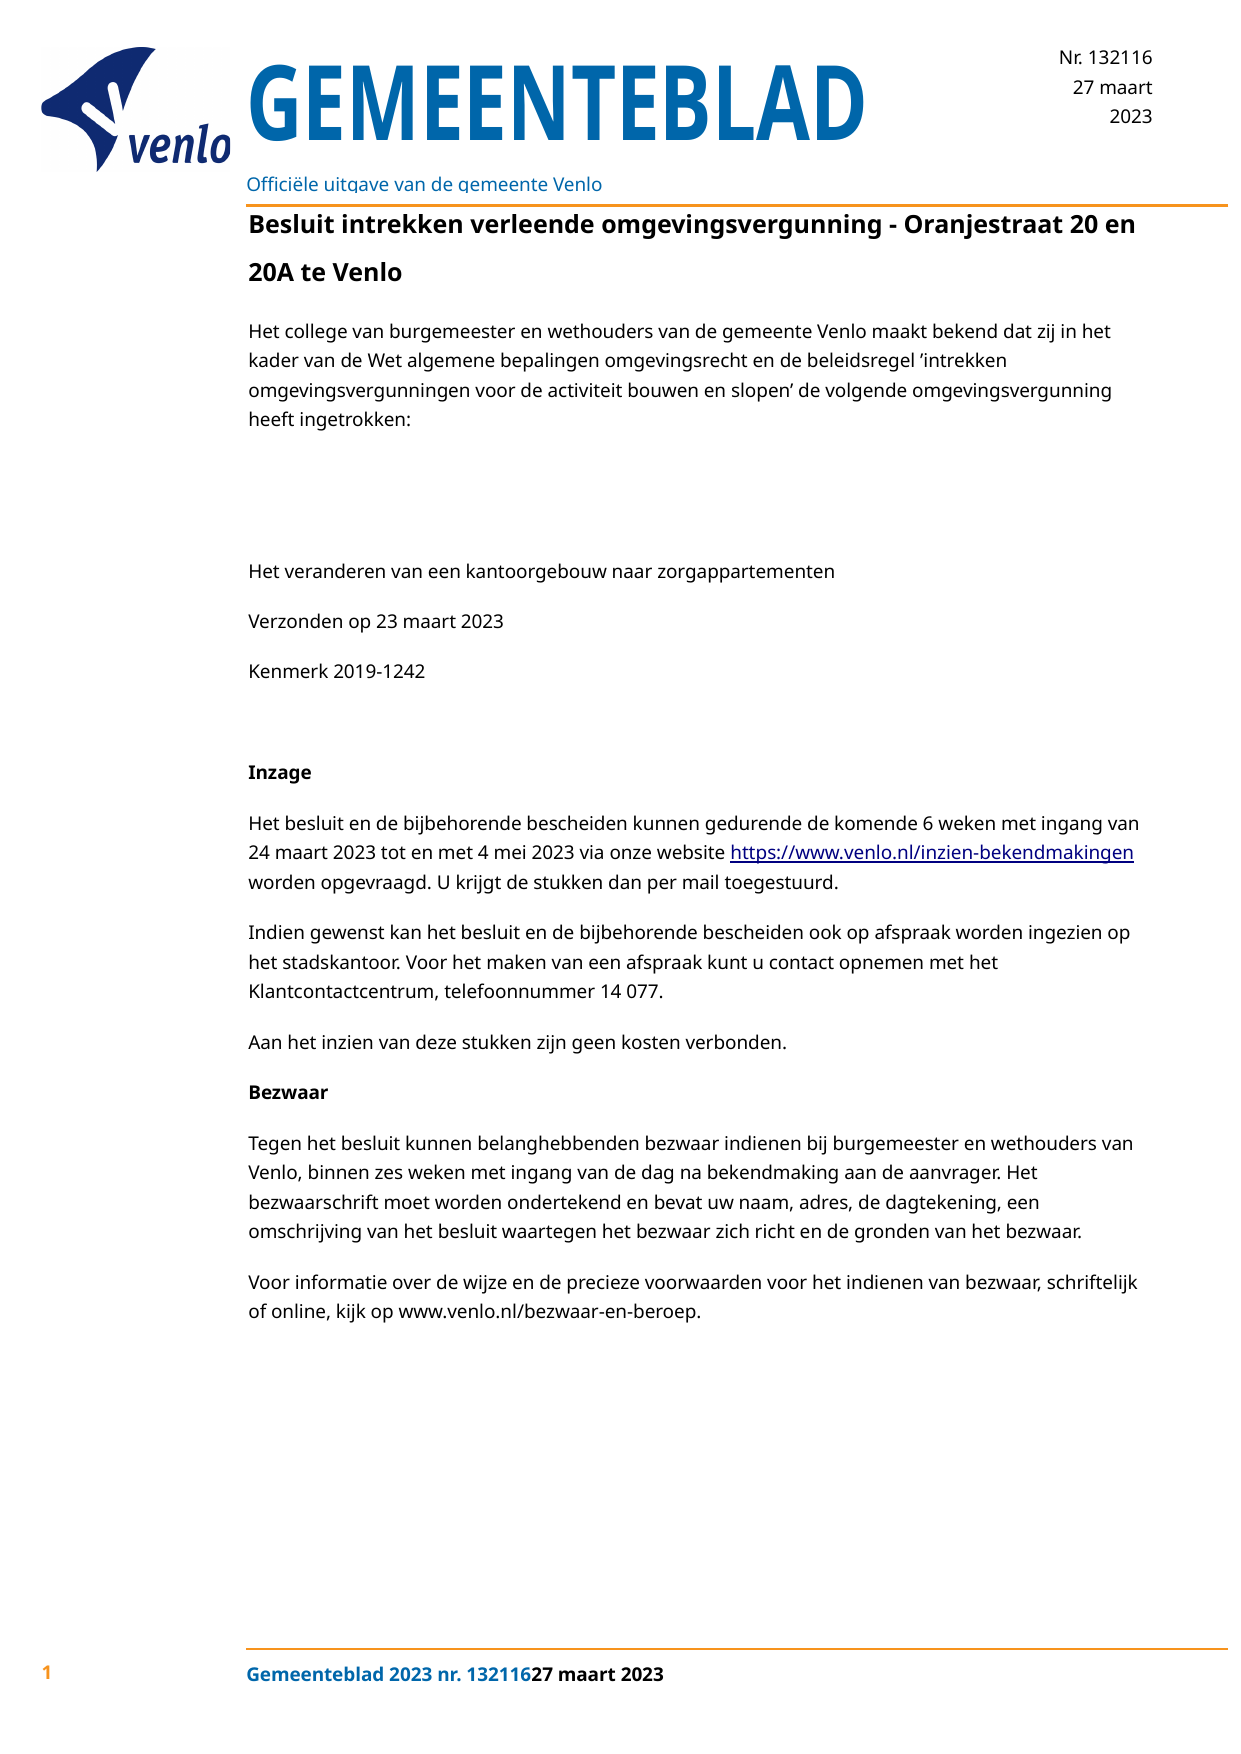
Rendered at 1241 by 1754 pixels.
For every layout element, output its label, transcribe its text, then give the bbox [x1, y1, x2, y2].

text Verzonden op 23 maart 2023 [248, 608, 1152, 634]
text Het college van burgemeester en wethouders van de gemeente Venlo maakt bekend dat zij in het kader van de Wet algemene bepalingen omgevingsrecht en de beleidsregel ’intrekken omgevingsvergunningen voor de activiteit bouwen en slopen’ de volgende omgevingsvergunning heeft ingetrokken: [248, 318, 1152, 432]
text Aan het inzien van deze stukken zijn geen kosten verbonden. [248, 1029, 1152, 1055]
text Inzage [248, 759, 1152, 785]
text Indien gewenst kan het besluit en de bijbehorende bescheiden ook op afspraak worden ingezien op het stadskantoor. Voor het maken van een afspraak kunt u contact opnemen met het Klantcontactcentrum, telefoonnummer 14 077. [248, 919, 1152, 1004]
picture [41, 47, 231, 172]
text Tegen het besluit kunnen belanghebbenden bezwaar indienen bij burgemeester en wethouders van Venlo, binnen zes weken met ingang van de dag na bekendmaking aan de aanvrager. Het bezwaarschrift moet worden ondertekend en bevat uw naam, adres, de dagtekening, een omschrijving van het besluit waartegen het bezwaar zich richt en de gronden van het bezwaar. [248, 1130, 1152, 1244]
text Voor informatie over de wijze en de precieze voorwaarden voor het indienen van bezwaar, schriftelijk of online, kijk op www.venlo.nl/bezwaar-en-beroep. [248, 1269, 1152, 1324]
text Het besluit en de bijbehorende bescheiden kunnen gedurende de komende 6 weken met ingang van 24 maart 2023 tot en met 4 mei 2023 via onze website https://www.venlo.nl/inzien-bekendmakingen worden opgevraagd. U krijgt de stukken dan per mail toegestuurd. [248, 810, 1152, 895]
text Besluit intrekken verleende omgevingsvergunning - Oranjestraat 20 en 20A te Venlo [248, 207, 1152, 288]
text Kenmerk 2019-1242 [248, 659, 1152, 684]
text Het veranderen van een kantoorgebouw naar zorgappartementen [248, 558, 1152, 584]
text Bezwaar [248, 1079, 1152, 1105]
